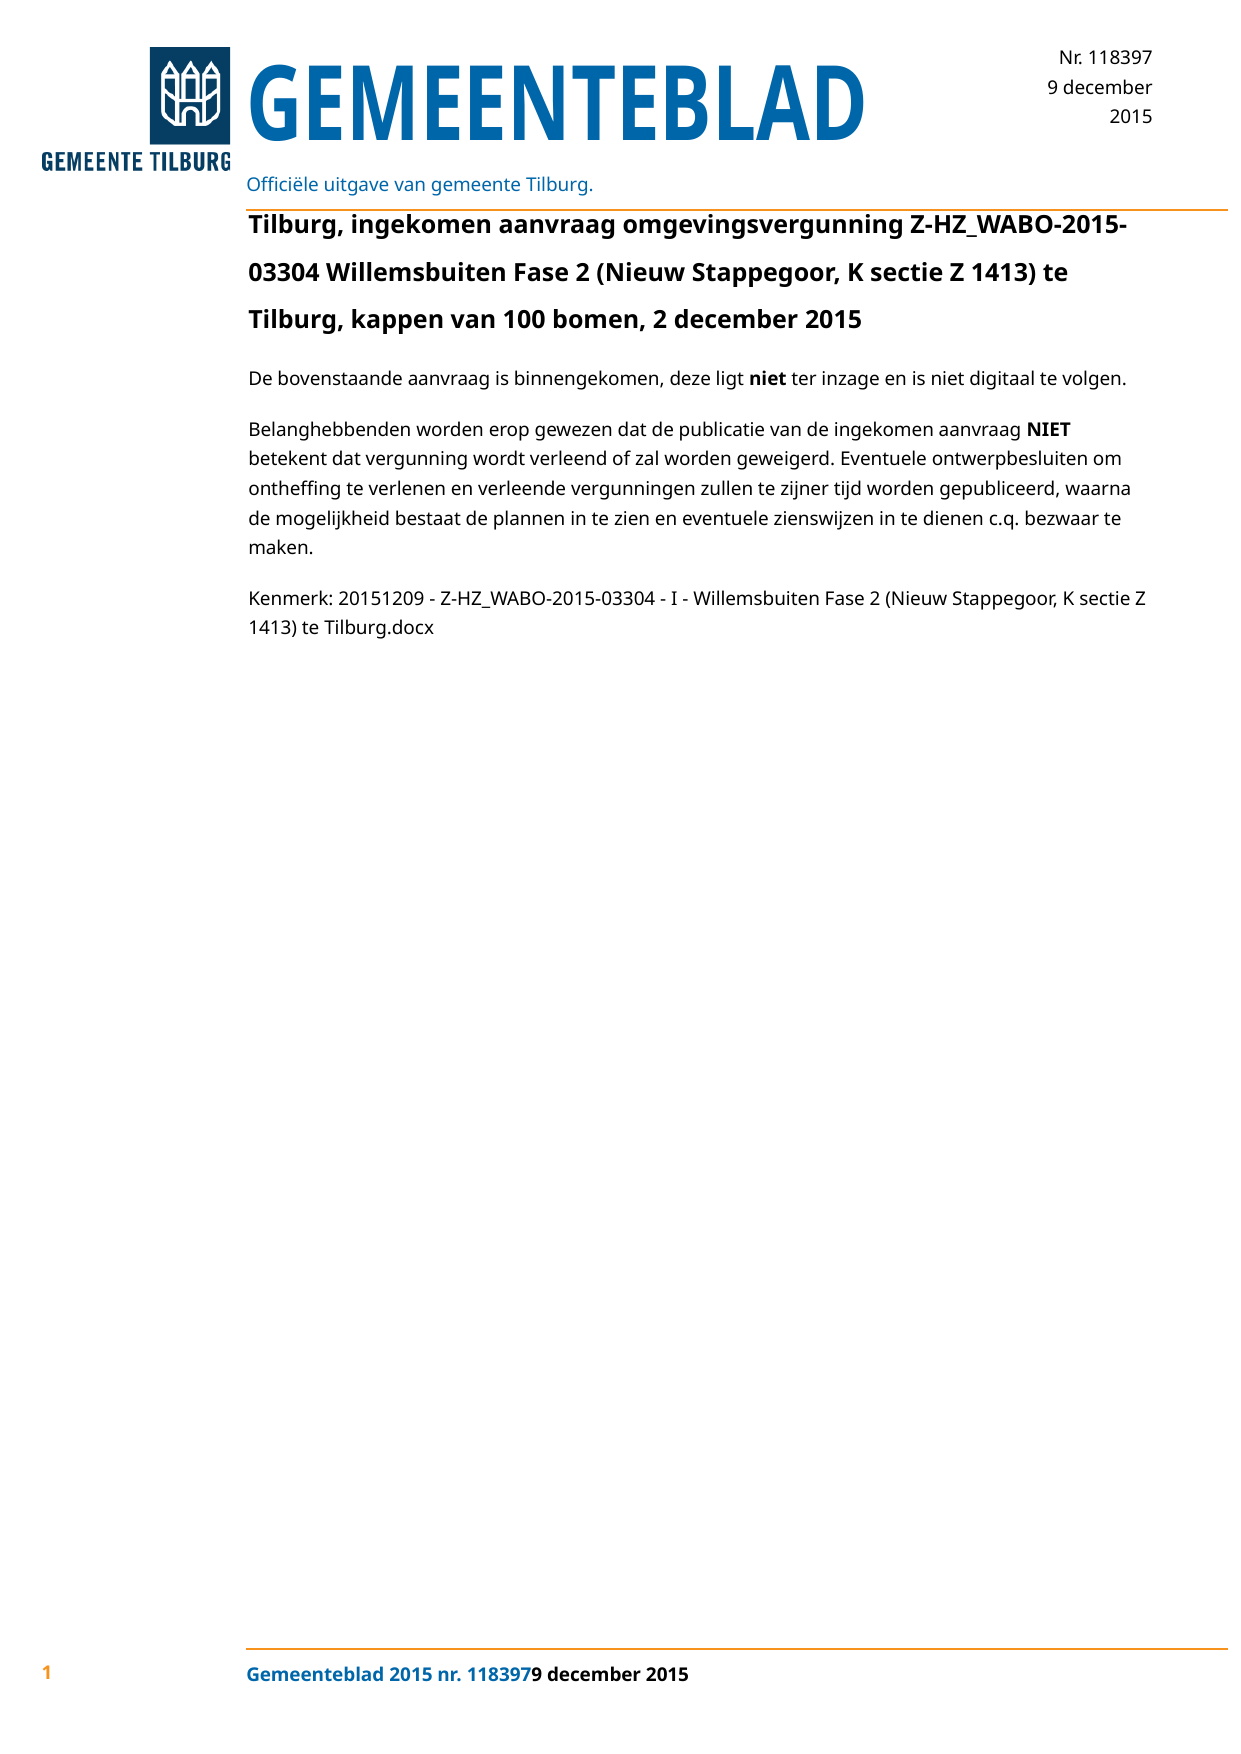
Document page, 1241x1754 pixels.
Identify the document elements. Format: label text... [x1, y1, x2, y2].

text Belanghebbenden worden erop gewezen dat de publicatie van de ingekomen aanvraag NIET betekent dat vergunning wordt verleend of zal worden geweigerd. Eventuele ontwerpbesluiten om ontheffing te verlenen en verleende vergunningen zullen te zijner tijd worden gepubliceerd, waarna de mogelijkheid bestaat de plannen in te zien en eventuele zienswijzen in te dienen c.q. bezwaar te maken. [248, 416, 1152, 560]
text De bovenstaande aanvraag is binnengekomen, deze ligt niet ter inzage en is niet digitaal te volgen. [248, 366, 1152, 391]
text Kenmerk: 20151209 - Z-HZ_WABO-2015-03304 - I - Willemsbuiten Fase 2 (Nieuw Stappegoor, K sectie Z 1413) te Tilburg.docx [248, 585, 1152, 640]
picture [41, 47, 231, 172]
text Tilburg, ingekomen aanvraag omgevingsvergunning Z-HZ_WABO-2015-03304 Willemsbuiten Fase 2 (Nieuw Stappegoor, K sectie Z 1413) te Tilburg, kappen van 100 bomen, 2 december 2015 [248, 211, 1152, 336]
